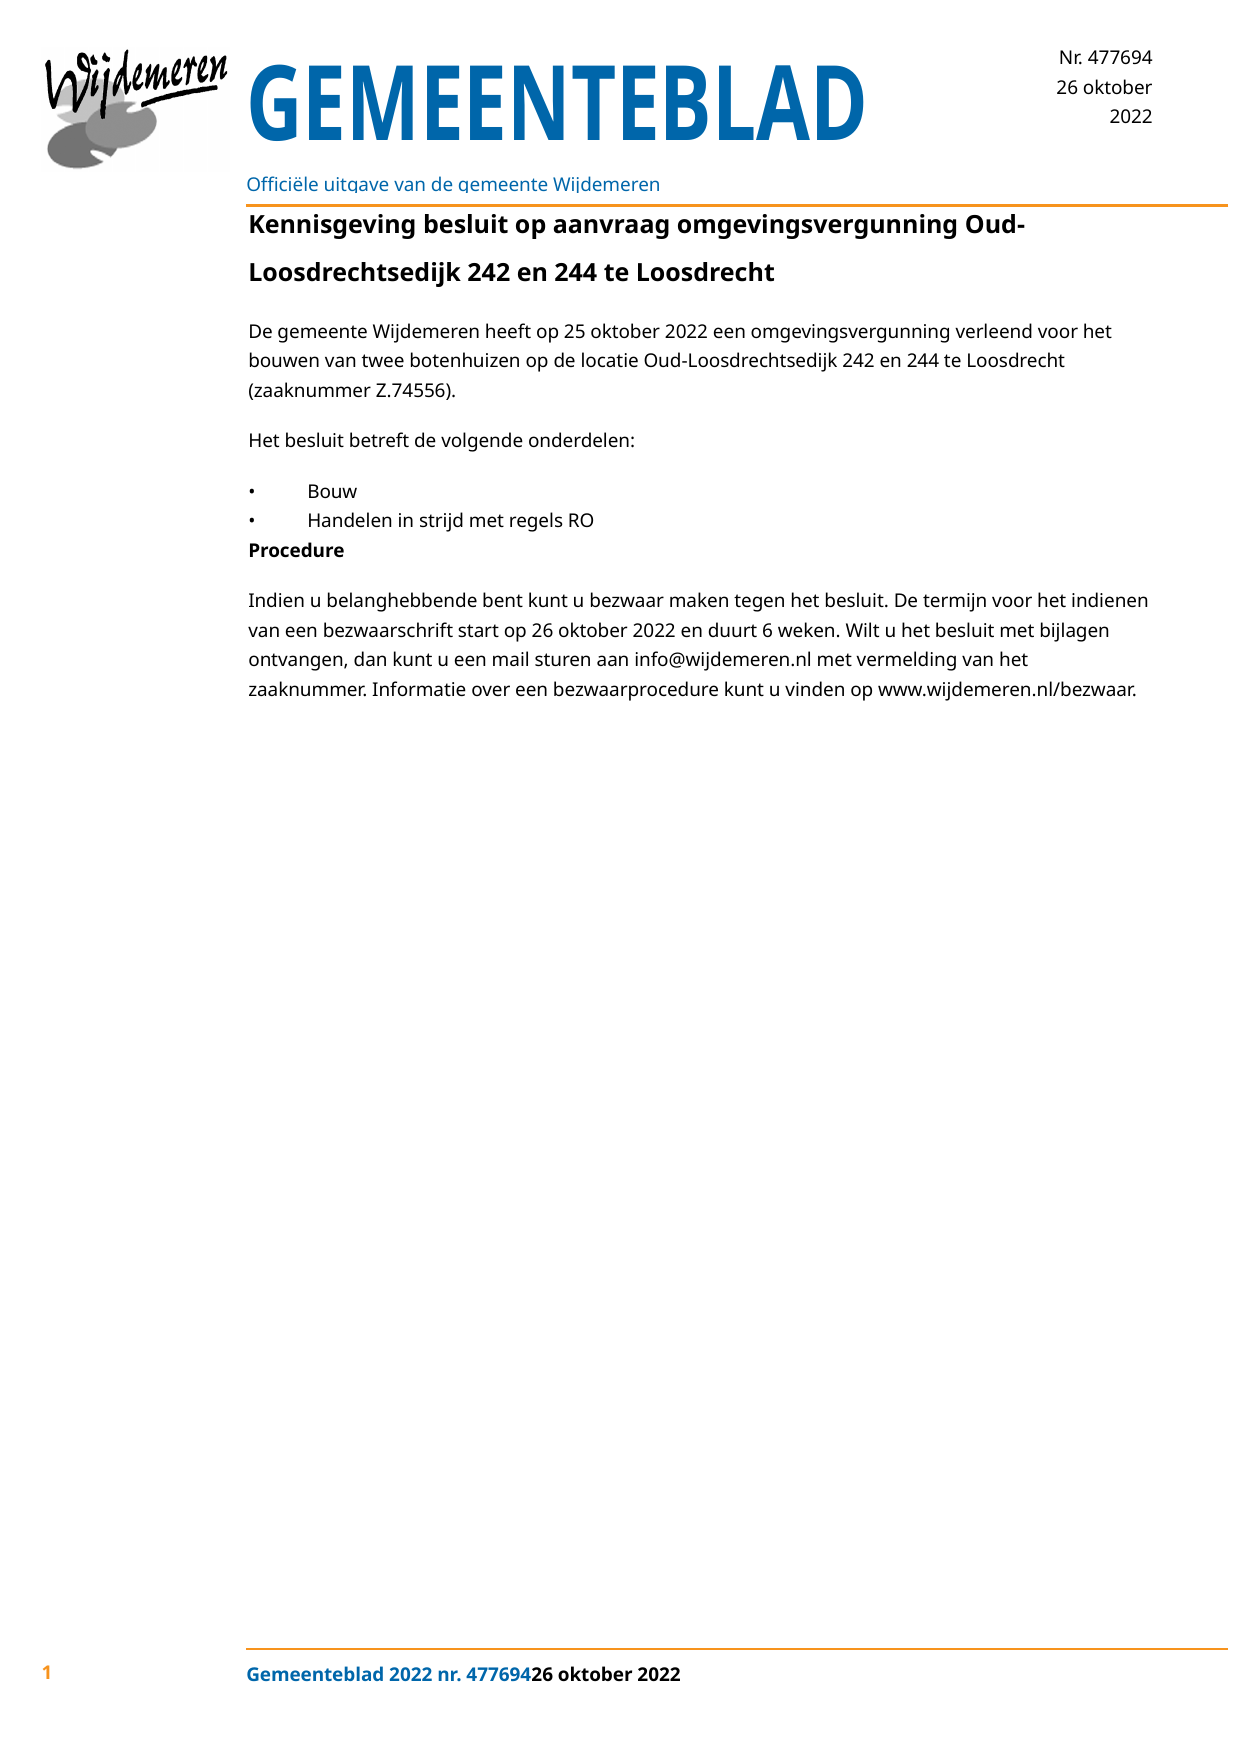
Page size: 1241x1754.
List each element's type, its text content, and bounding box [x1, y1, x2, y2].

picture [41, 47, 231, 172]
text Indien u belanghebbende bent kunt u bezwaar maken tegen het besluit. De termijn voor het indienen van een bezwaarschrift start op 26 oktober 2022 en duurt 6 weken. Wilt u het besluit met bijlagen ontvangen, dan kunt u een mail sturen aan info@wijdemeren.nl met vermelding van het zaaknummer. Informatie over een bezwaarprocedure kunt u vinden op www.wijdemeren.nl/bezwaar. [248, 587, 1152, 702]
list Bouw [248, 478, 1152, 504]
text De gemeente Wijdemeren heeft op 25 oktober 2022 een omgevingsvergunning verleend voor het bouwen van twee botenhuizen op de locatie Oud-Loosdrechtsedijk 242 en 244 te Loosdrecht (zaaknummer Z.74556). [248, 318, 1152, 403]
text Het besluit betreft de volgende onderdelen: [248, 427, 1152, 453]
text Procedure [248, 537, 1152, 563]
text Kennisgeving besluit op aanvraag omgevingsvergunning Oud-Loosdrechtsedijk 242 en 244 te Loosdrecht [248, 207, 1152, 288]
list Handelen in strijd met regels RO [248, 507, 1152, 533]
